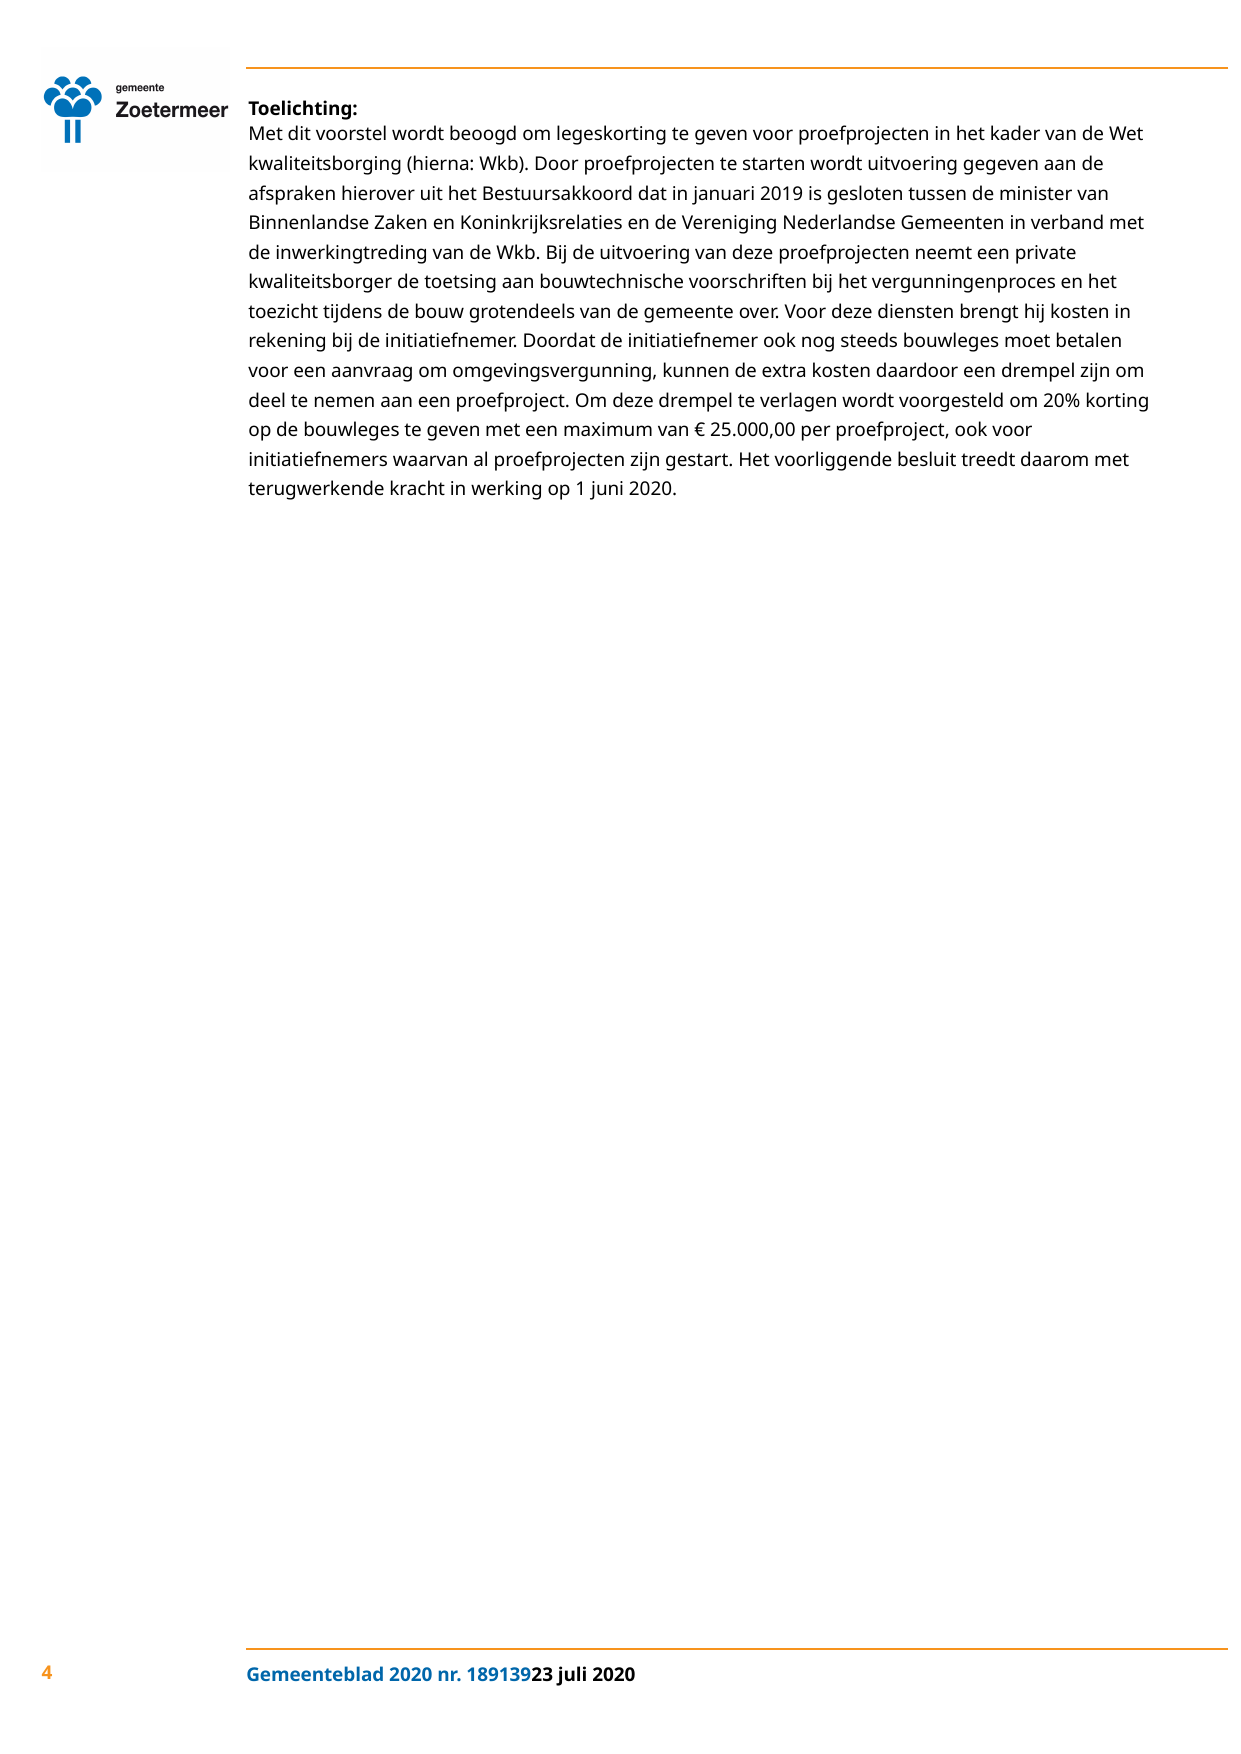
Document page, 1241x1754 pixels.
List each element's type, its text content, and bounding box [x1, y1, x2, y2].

text Met dit voorstel wordt beoogd om legeskorting te geven voor proefprojecten in het kader van de Wet kwaliteitsborging (hierna: Wkb). Door proefprojecten te starten wordt uitvoering gegeven aan de afspraken hierover uit het Bestuursakkoord dat in januari 2019 is gesloten tussen de minister van Binnenlandse Zaken en Koninkrijksrelaties en de Vereniging Nederlandse Gemeenten in verband met de inwerkingtreding van de Wkb. Bij de uitvoering van deze proefprojecten neemt een private kwaliteitsborger de toetsing aan bouwtechnische voorschriften bij het vergunningenproces en het toezicht tijdens de bouw grotendeels van de gemeente over. Voor deze diensten brengt hij kosten in rekening bij de initiatiefnemer. Doordat de initiatiefnemer ook nog steeds bouwleges moet betalen voor een aanvraag om omgevingsvergunning, kunnen de extra kosten daardoor een drempel zijn om deel te nemen aan een proefproject. Om deze drempel te verlagen wordt voorgesteld om 20% korting op de bouwleges te geven met een maximum van € 25.000,00 per proefproject, ook voor initiatiefnemers waarvan al proefprojecten zijn gestart. Het voorliggende besluit treedt daarom met terugwerkende kracht in werking op 1 juni 2020. [248, 121, 1152, 501]
picture [41, 47, 231, 172]
text Toelichting: [248, 95, 1152, 121]
